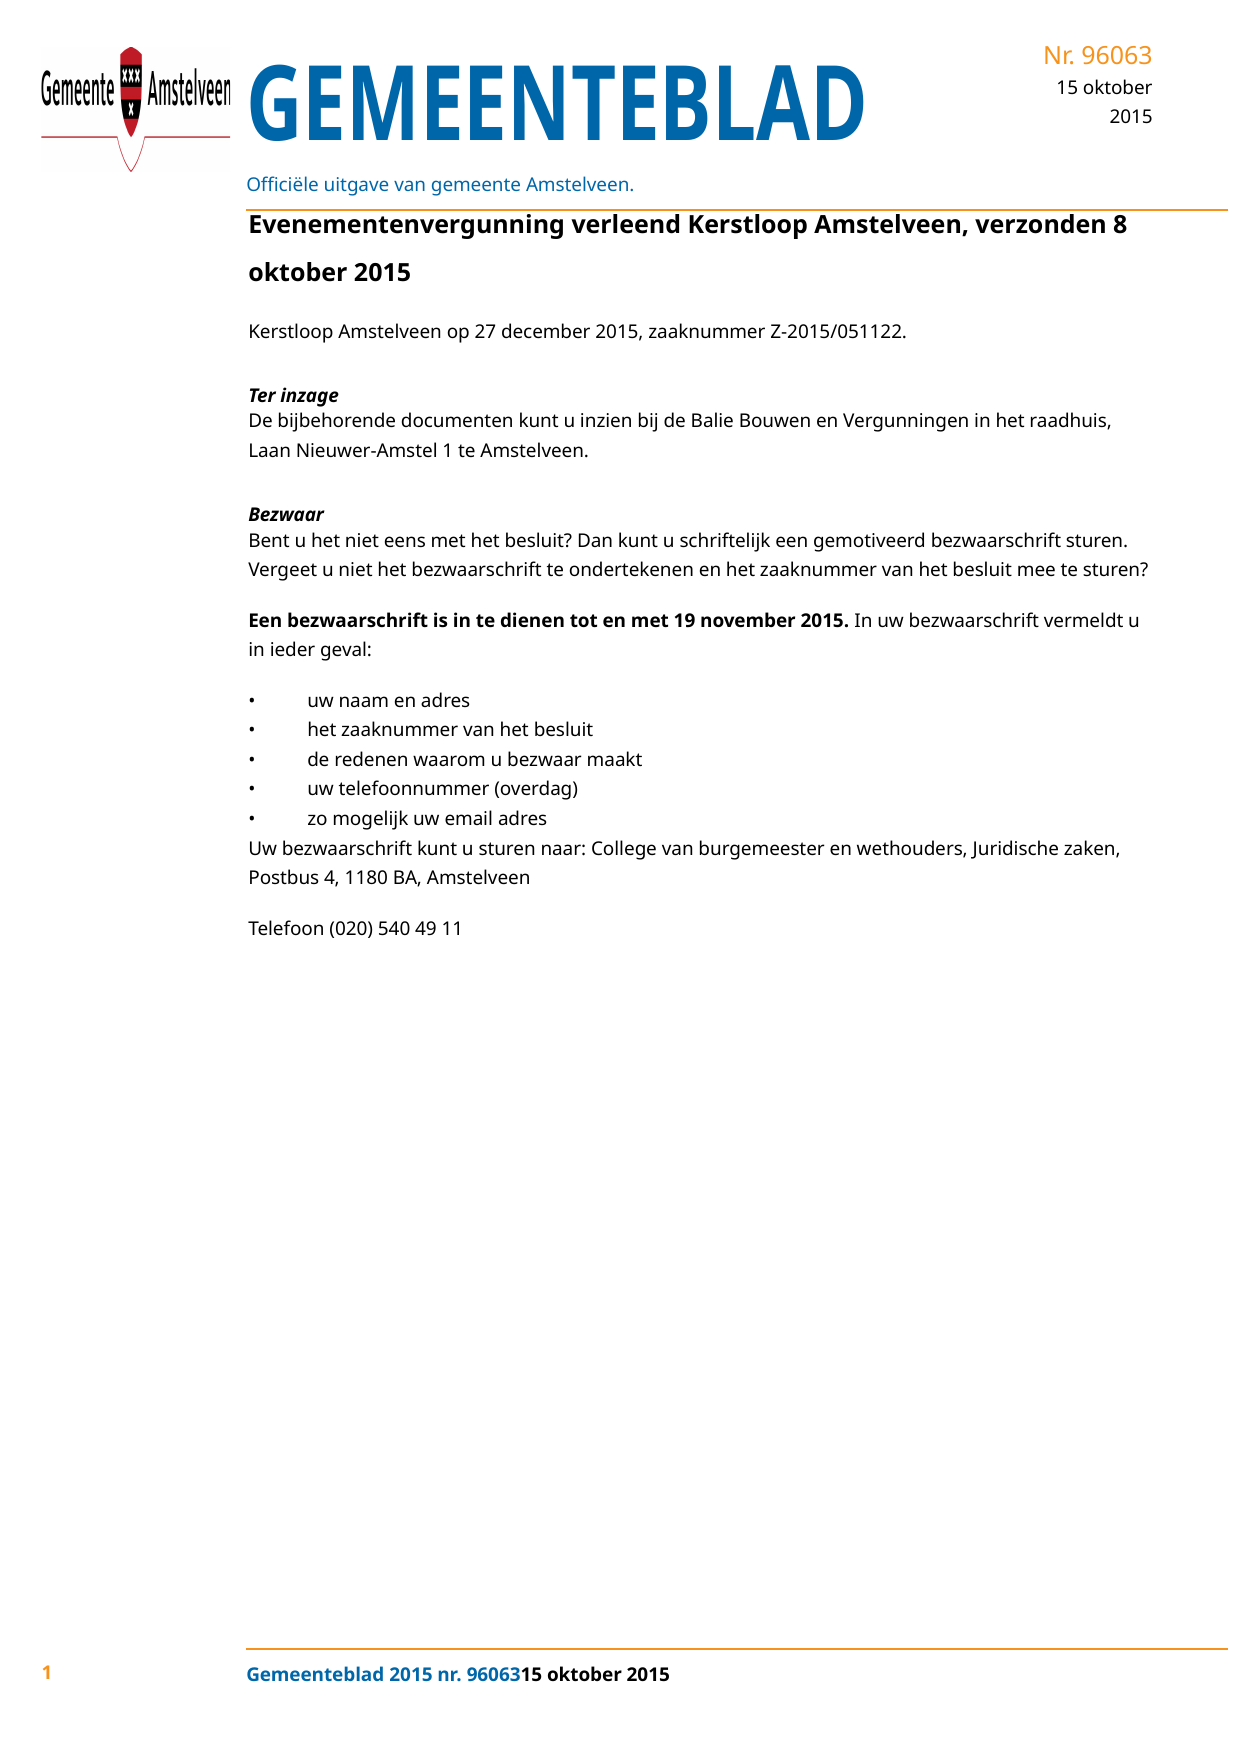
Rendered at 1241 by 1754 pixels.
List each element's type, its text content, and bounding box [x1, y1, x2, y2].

text Ter inzage [248, 382, 1152, 408]
text Evenementenvergunning verleend Kerstloop Amstelveen, verzonden 8 oktober 2015 [248, 211, 1152, 288]
list zo mogelijk uw email adres [248, 805, 1152, 831]
list uw telefoonnummer (overdag) [248, 776, 1152, 801]
list het zaaknummer van het besluit [248, 716, 1152, 742]
list uw naam en adres [248, 687, 1152, 713]
text Bent u het niet eens met het besluit? Dan kunt u schriftelijk een gemotiveerd bezwaarschrift sturen. Vergeet u niet het bezwaarschrift te ondertekenen en het zaaknummer van het besluit mee te sturen? [248, 527, 1152, 582]
text Kerstloop Amstelveen op 27 december 2015, zaaknummer Z-2015/051122. [248, 318, 1152, 344]
text Bezwaar [248, 501, 1152, 527]
list de redenen waarom u bezwaar maakt [248, 746, 1152, 772]
text Een bezwaarschrift is in te dienen tot en met 19 november 2015. In uw bezwaarschrift vermeldt u in ieder geval: [248, 607, 1152, 662]
picture [41, 47, 231, 172]
text Telefoon (020) 540 49 11 [248, 915, 1152, 941]
text Uw bezwaarschrift kunt u sturen naar: College van burgemeester en wethouders, Juridische zaken, Postbus 4, 1180 BA, Amstelveen [248, 835, 1152, 890]
text De bijbehorende documenten kunt u inzien bij de Balie Bouwen en Vergunningen in het raadhuis, Laan Nieuwer-Amstel 1 te Amstelveen. [248, 408, 1152, 463]
